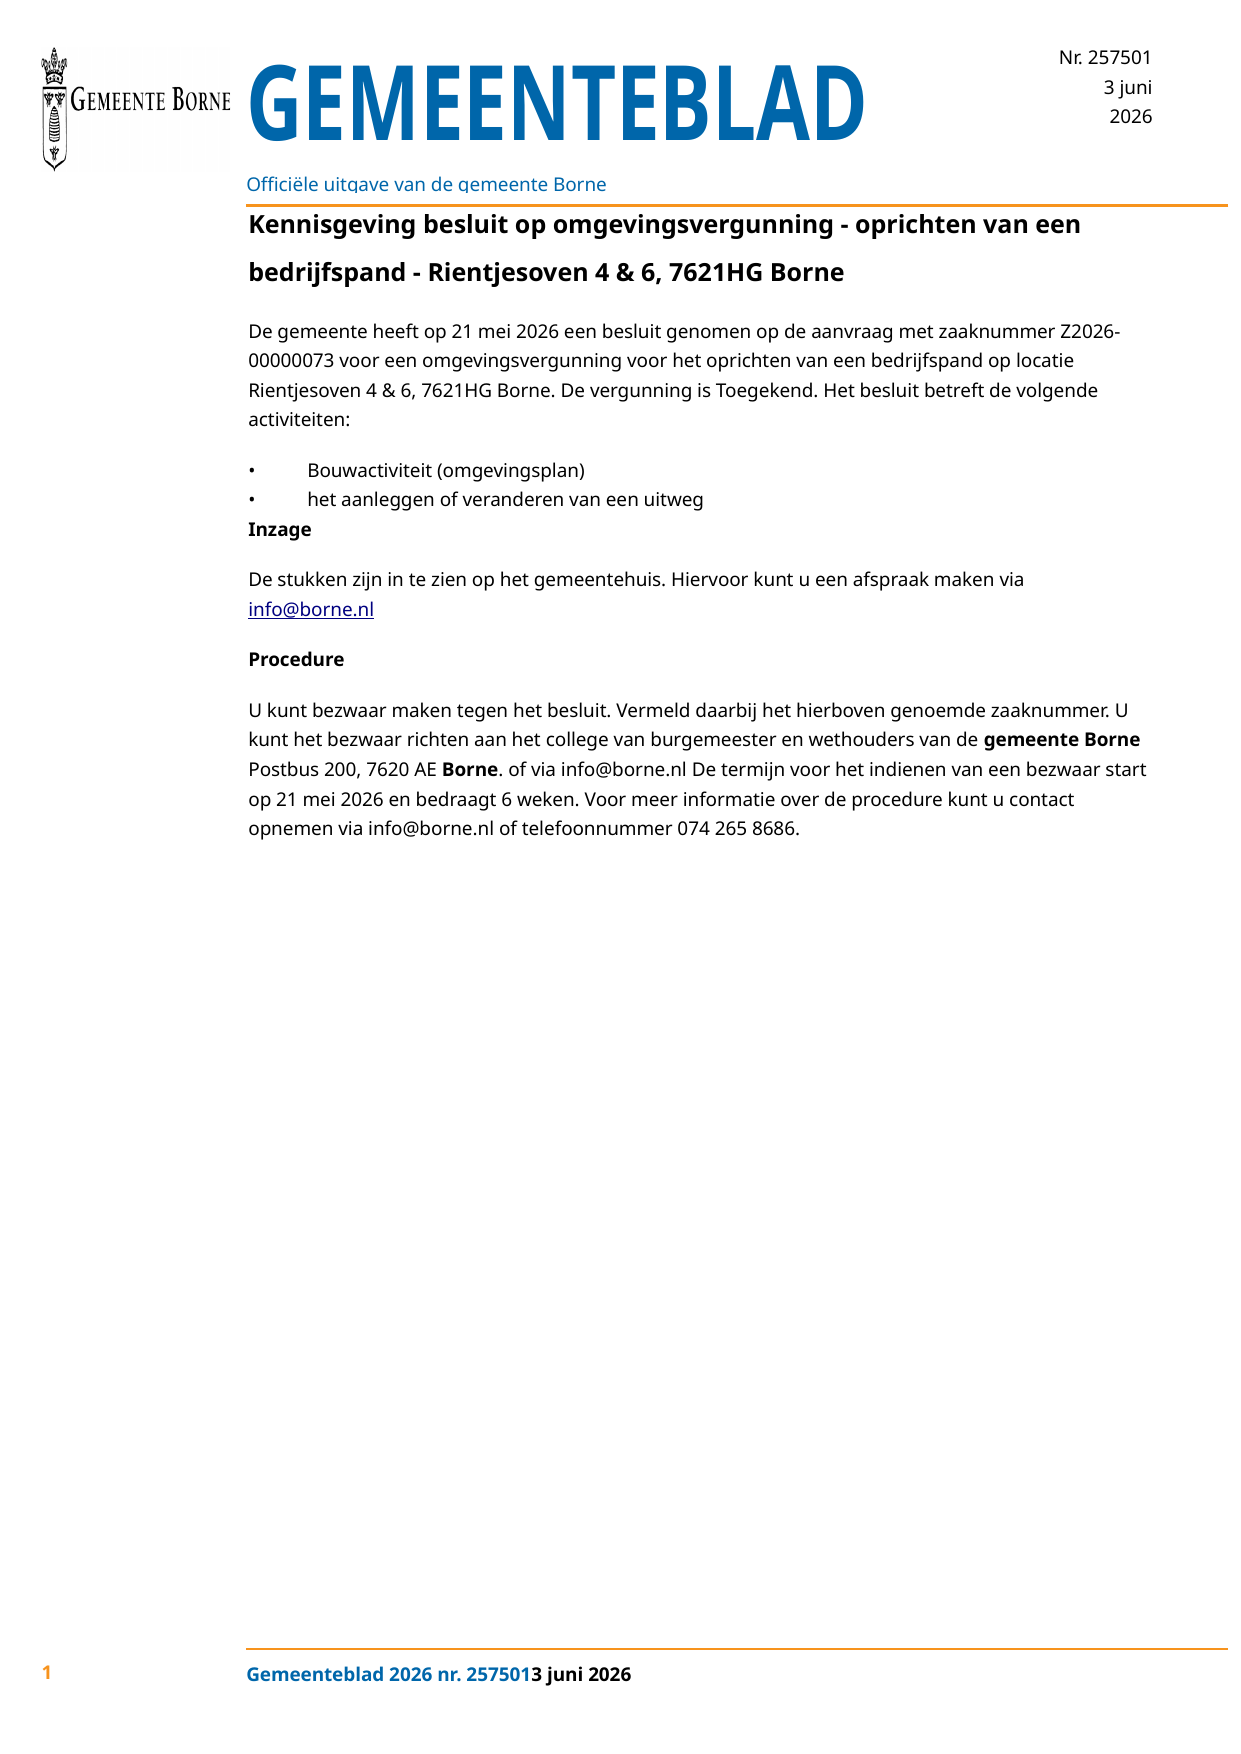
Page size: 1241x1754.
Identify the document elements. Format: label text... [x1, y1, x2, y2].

text De stukken zijn in te zien op het gemeentehuis. Hiervoor kunt u een afspraak maken via info@borne.nl [248, 567, 1152, 622]
text Kennisgeving besluit op omgevingsvergunning - oprichten van een bedrijfspand - Rientjesoven 4 & 6, 7621HG Borne [248, 207, 1152, 288]
list Bouwactiviteit (omgevingsplan) [248, 457, 1152, 483]
text De gemeente heeft op 21 mei 2026 een besluit genomen op de aanvraag met zaaknummer Z2026-00000073 voor een omgevingsvergunning voor het oprichten van een bedrijfspand op locatie Rientjesoven 4 & 6, 7621HG Borne. De vergunning is Toegekend. Het besluit betreft de volgende activiteiten: [248, 318, 1152, 432]
text U kunt bezwaar maken tegen het besluit. Vermeld daarbij het hierboven genoemde zaaknummer. U kunt het bezwaar richten aan het college van burgemeester en wethouders van de gemeente Borne Postbus 200, 7620 AE Borne. of via info@borne.nl De termijn voor het indienen van een bezwaar start op 21 mei 2026 en bedraagt 6 weken. Voor meer informatie over de procedure kunt u contact opnemen via info@borne.nl of telefoonnummer 074 265 8686. [248, 697, 1152, 841]
list het aanleggen of veranderen van een uitweg [248, 487, 1152, 512]
text Procedure [248, 647, 1152, 672]
text Inzage [248, 516, 1152, 542]
picture [41, 47, 231, 172]
